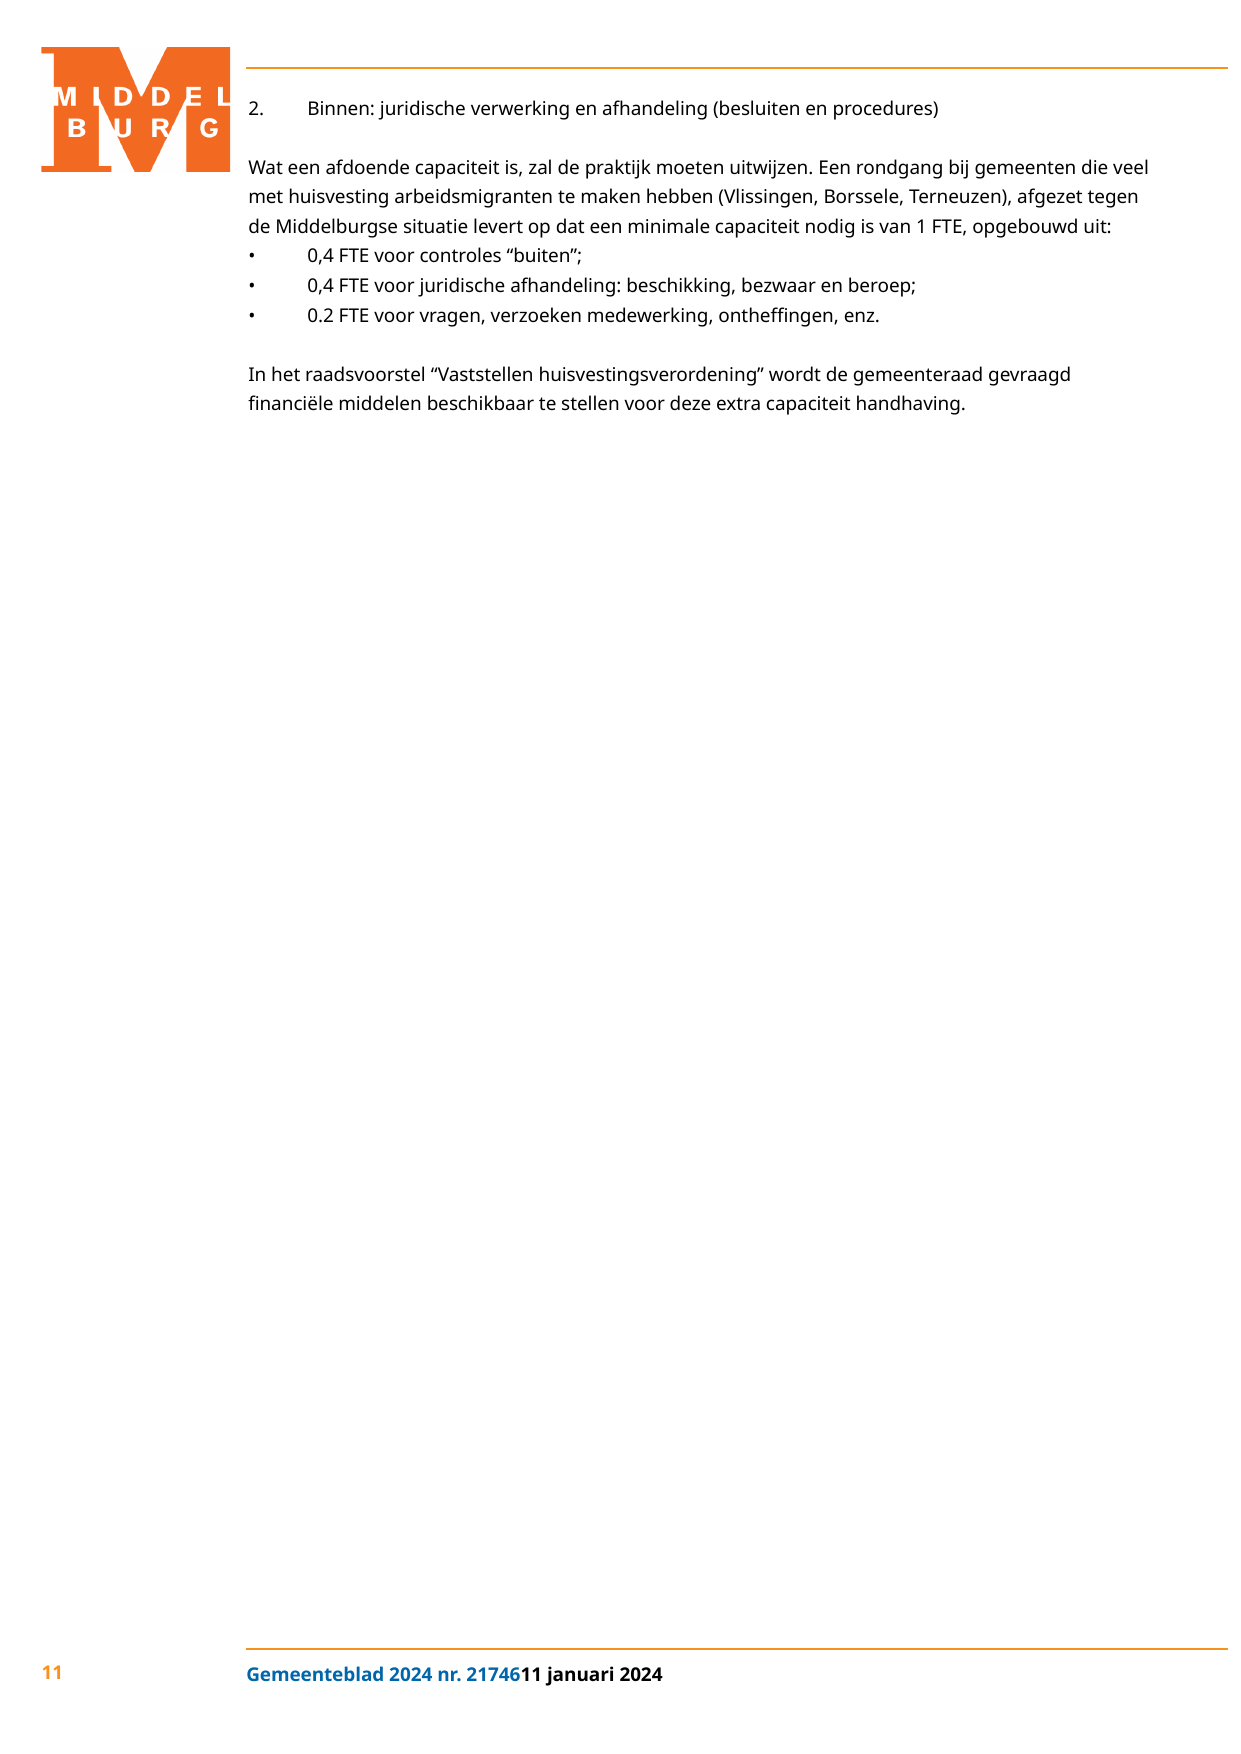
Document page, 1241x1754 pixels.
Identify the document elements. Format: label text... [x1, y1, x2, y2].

list Binnen: juridische verwerking en afhandeling (besluiten en procedures) [248, 95, 1152, 121]
picture [41, 47, 231, 172]
text In het raadsvoorstel “Vaststellen huisvestingsverordening” wordt de gemeenteraad gevraagd financiële middelen beschikbaar te stellen voor deze extra capaciteit handhaving. [248, 361, 1152, 416]
list 0.2 FTE voor vragen, verzoeken medewerking, ontheffingen, enz. [248, 302, 1152, 328]
text Wat een afdoende capaciteit is, zal de praktijk moeten uitwijzen. Een rondgang bij gemeenten die veel met huisvesting arbeidsmigranten te maken hebben (Vlissingen, Borssele, Terneuzen), afgezet tegen de Middelburgse situatie levert op dat een minimale capaciteit nodig is van 1 FTE, opgebouwd uit: [248, 154, 1152, 239]
list 0,4 FTE voor juridische afhandeling: beschikking, bezwaar en beroep; [248, 272, 1152, 298]
list 0,4 FTE voor controles “buiten”; [248, 243, 1152, 268]
